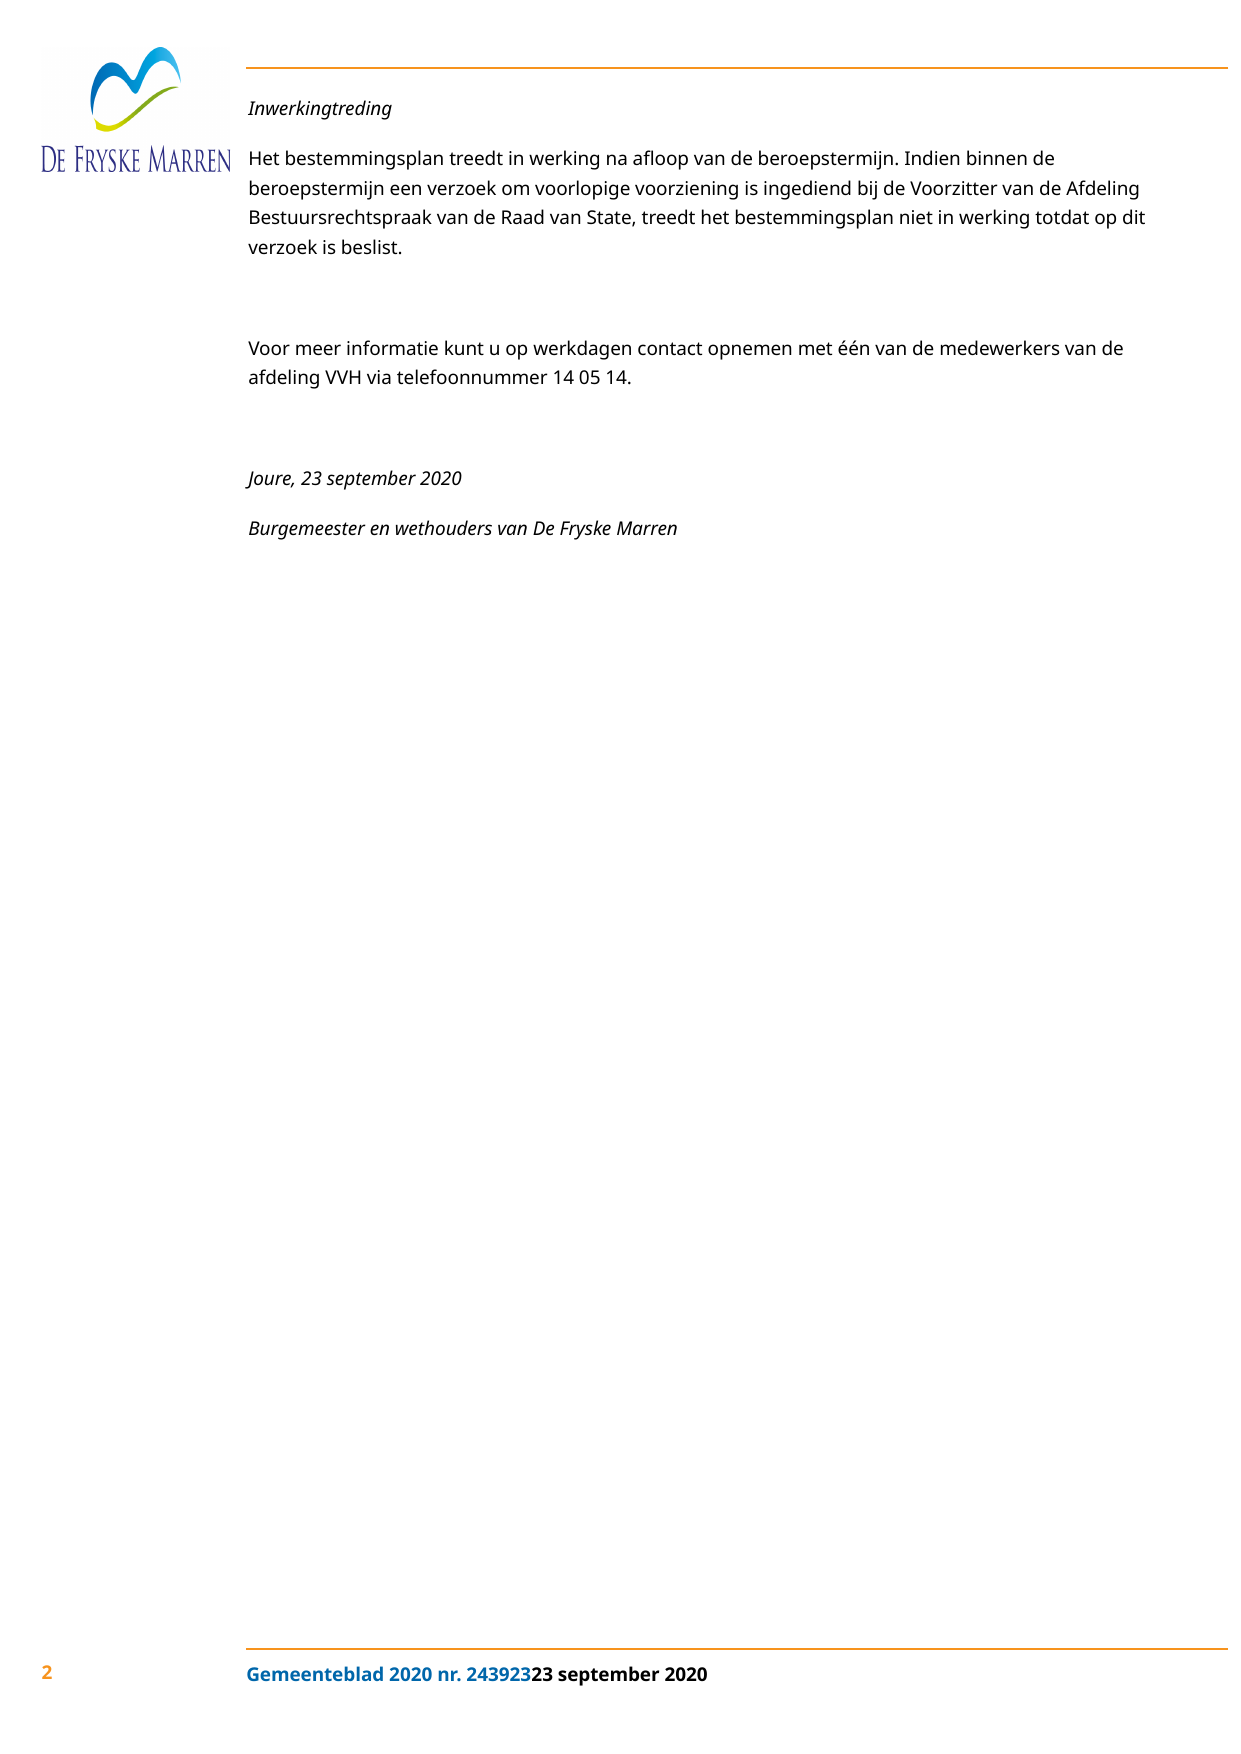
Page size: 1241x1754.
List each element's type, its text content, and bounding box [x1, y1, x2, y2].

text Burgemeester en wethouders van De Fryske Marren [248, 516, 1152, 541]
text Het bestemmingsplan treedt in werking na afloop van de beroepstermijn. Indien binnen de beroepstermijn een verzoek om voorlopige voorziening is ingediend bij de Voorzitter van de Afdeling Bestuursrechtspraak van de Raad van State, treedt het bestemmingsplan niet in werking totdat op dit verzoek is beslist. [248, 145, 1152, 260]
text Voor meer informatie kunt u op werkdagen contact opnemen met één van de medewerkers van de afdeling VVH via telefoonnummer 14 05 14. [248, 335, 1152, 390]
text Joure, 23 september 2020 [248, 465, 1152, 491]
picture [41, 47, 231, 172]
text Inwerkingtreding [248, 95, 1152, 121]
